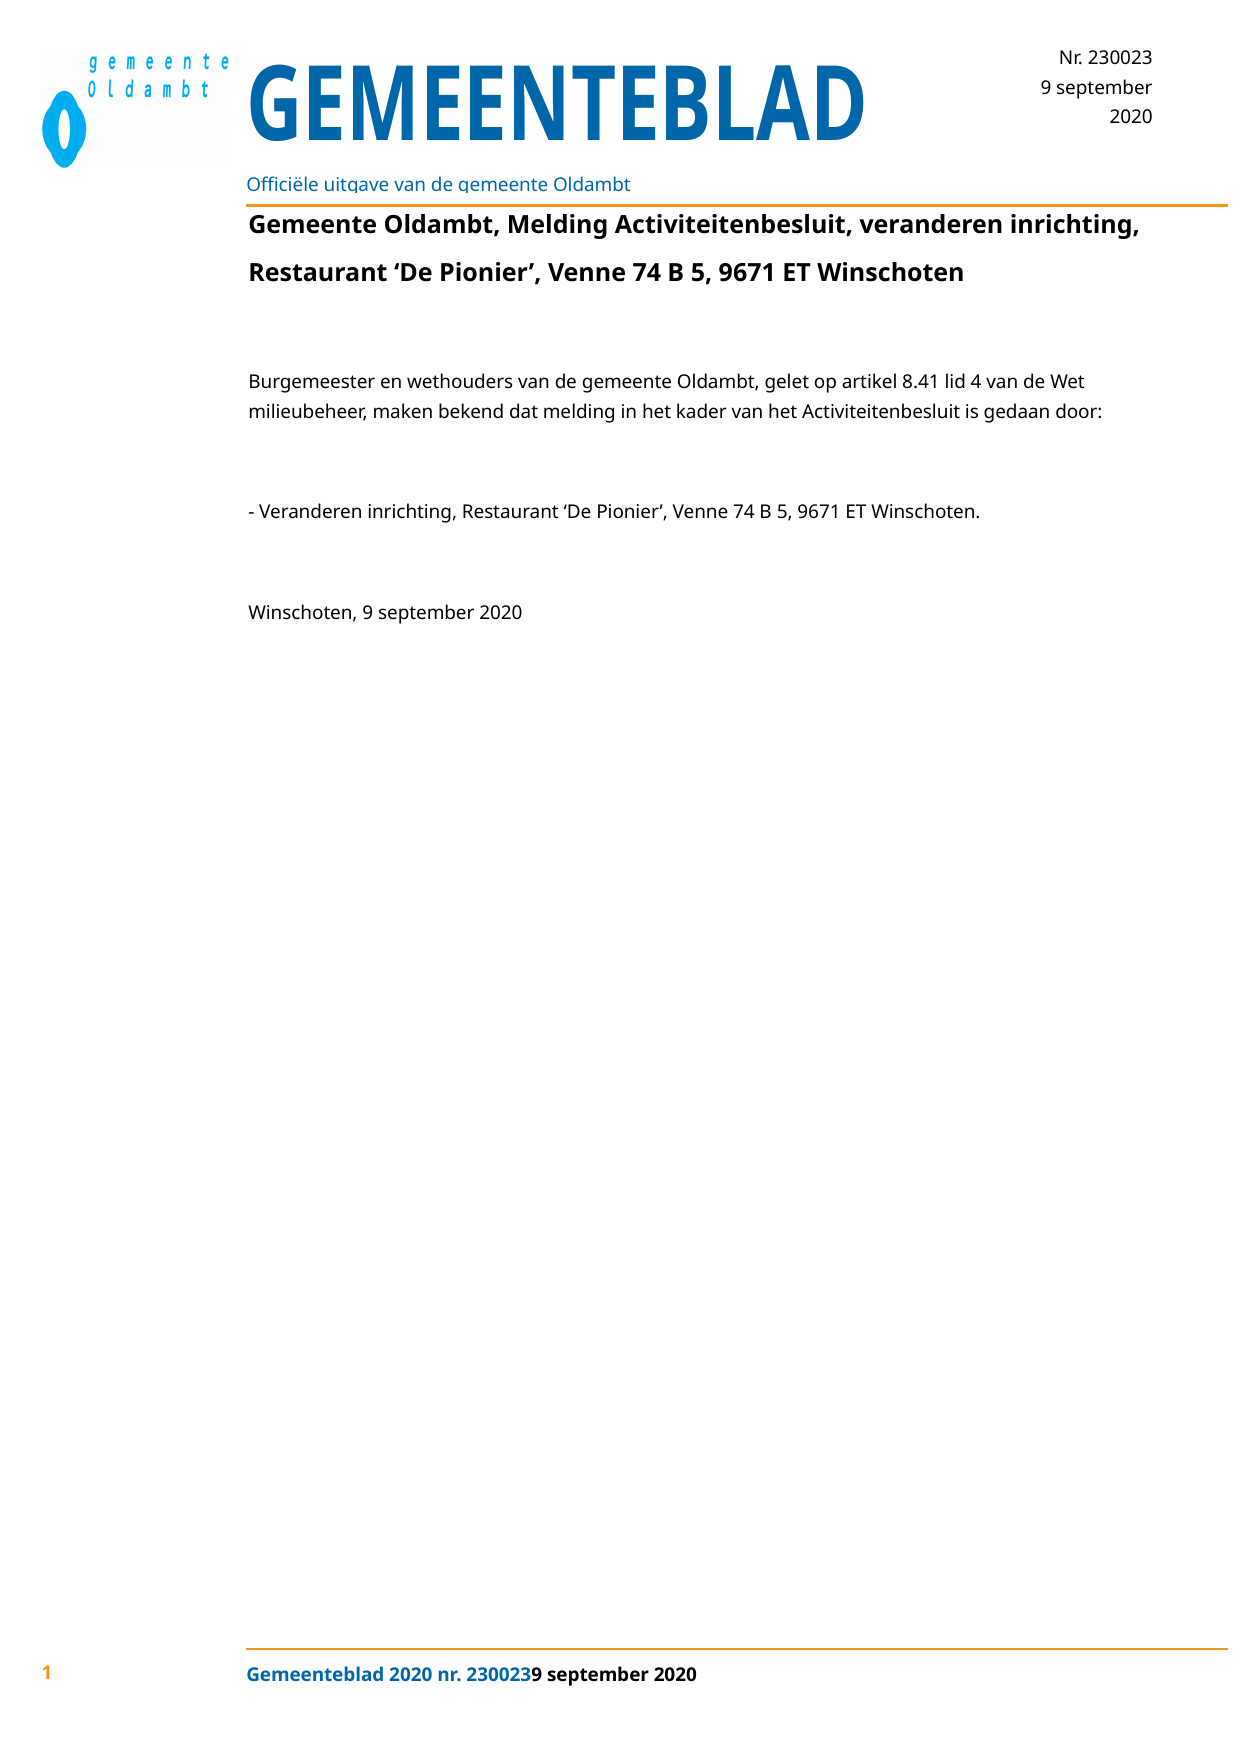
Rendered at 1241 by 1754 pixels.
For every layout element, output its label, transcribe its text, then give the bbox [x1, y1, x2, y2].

text - Veranderen inrichting, Restaurant ‘De Pionier’, Venne 74 B 5, 9671 ET Winschoten. [248, 499, 1152, 524]
text Gemeente Oldambt, Melding Activiteitenbesluit, veranderen inrichting, Restaurant ‘De Pionier’, Venne 74 B 5, 9671 ET Winschoten [248, 207, 1152, 288]
text Winschoten, 9 september 2020 [248, 599, 1152, 625]
text Burgemeester en wethouders van de gemeente Oldambt, gelet op artikel 8.41 lid 4 van de Wet milieubeheer, maken bekend dat melding in het kader van het Activiteitenbesluit is gedaan door: [248, 368, 1152, 424]
picture [41, 47, 231, 172]
